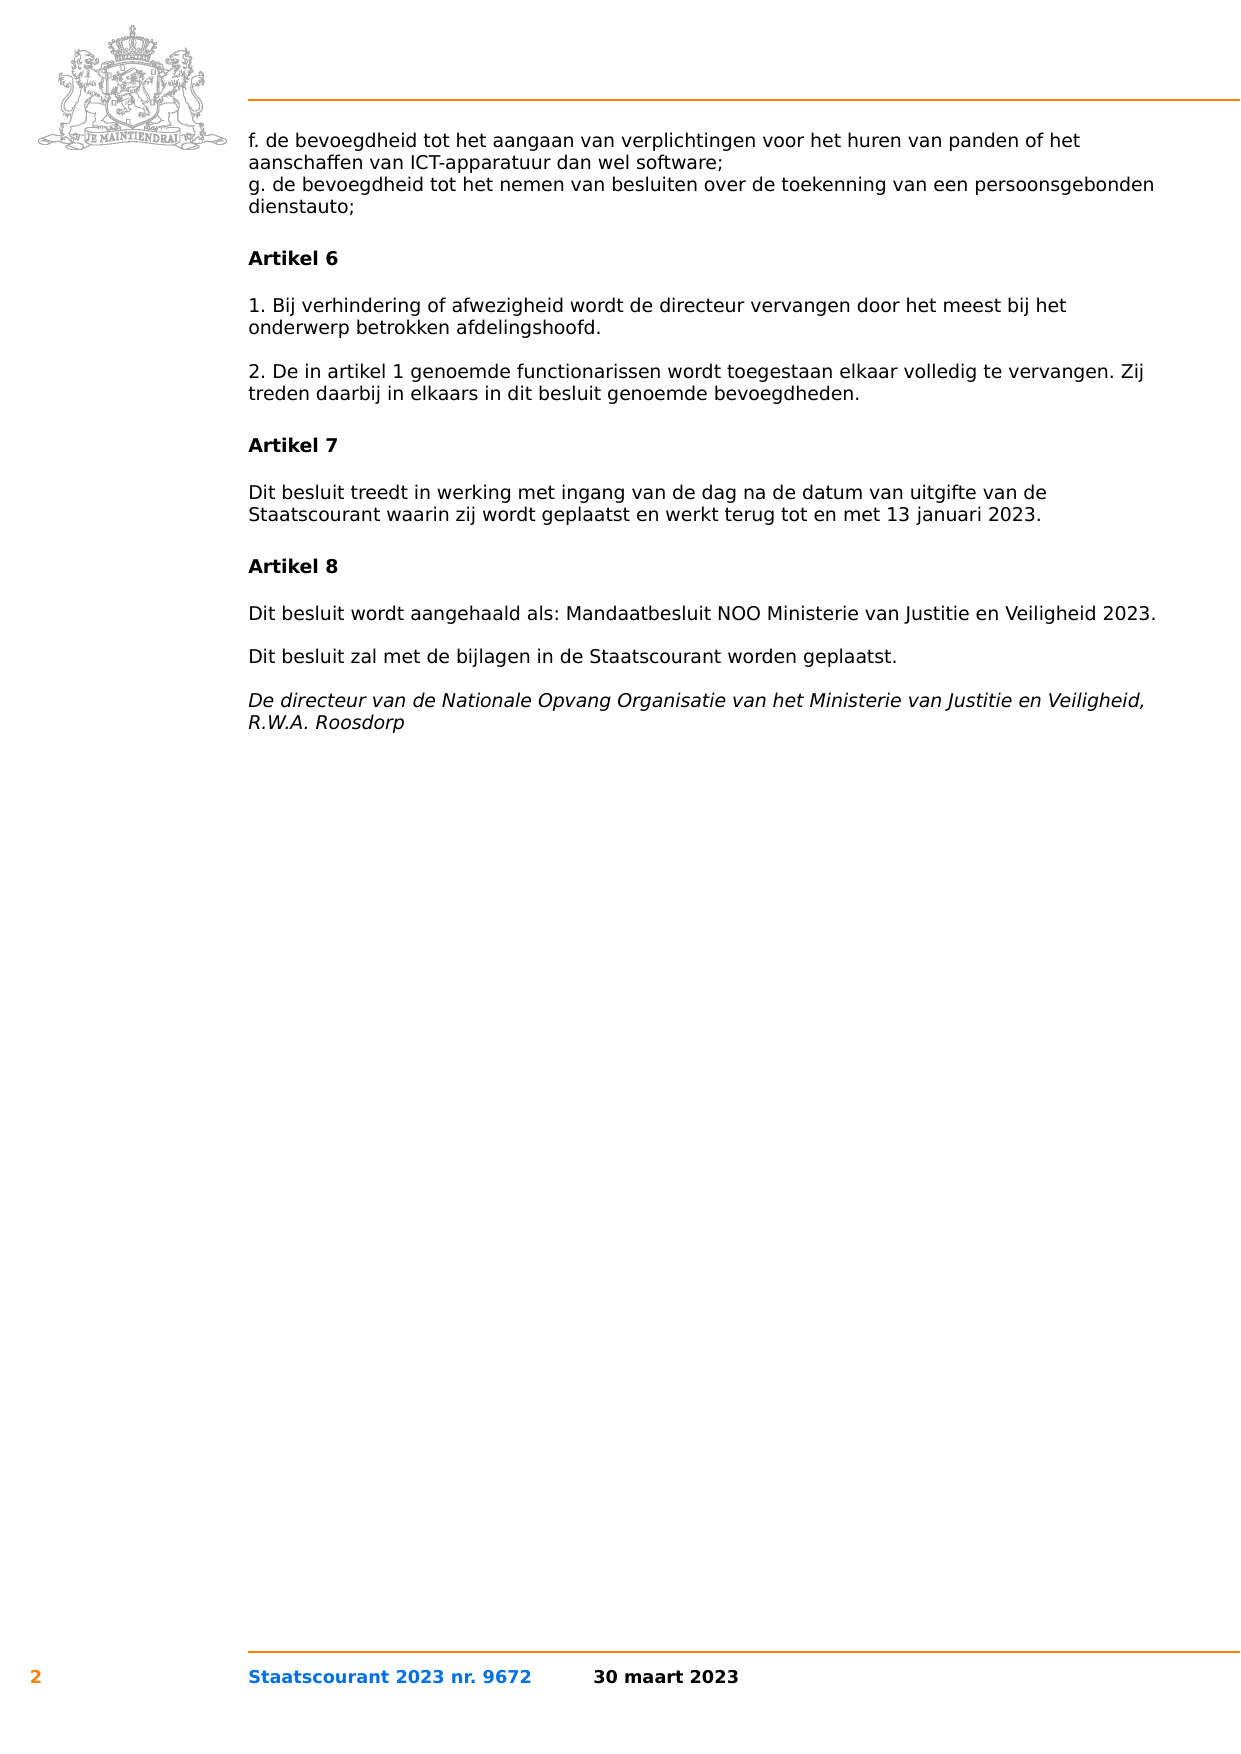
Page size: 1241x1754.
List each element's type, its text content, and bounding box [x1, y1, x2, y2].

text 2. De in artikel 1 genoemde functionarissen wordt toegestaan elkaar volledig te vervangen. Zij treden daarbij in elkaars in dit besluit genoemde bevoegdheden. [248, 361, 1163, 404]
text De directeur van de Nationale Opvang Organisatie van het Ministerie van Justitie en Veiligheid, R.W.A. Roosdorp [248, 690, 1163, 734]
subtitle Artikel 7 [248, 434, 1163, 457]
text f. de bevoegdheid tot het aangaan van verplichtingen voor het huren van panden of het aanschaffen van ICT-apparatuur dan wel software; [248, 130, 1163, 174]
text Dit besluit treedt in werking met ingang van de dag na de datum van uitgifte van de Staatscourant waarin zij wordt geplaatst en werkt terug tot en met 13 januari 2023. [248, 482, 1163, 526]
picture [38, 25, 227, 150]
text 1. Bij verhindering of afwezigheid wordt de directeur vervangen door het meest bij het onderwerp betrokken afdelingshoofd. [248, 295, 1163, 339]
text Dit besluit wordt aangehaald als: Mandaatbesluit NOO Ministerie van Justitie en Veiligheid 2023. [248, 602, 1163, 624]
subtitle Artikel 6 [248, 248, 1163, 270]
text g. de bevoegdheid tot het nemen van besluiten over de toekenning van een persoonsgebonden dienstauto; [248, 174, 1163, 218]
subtitle Artikel 8 [248, 556, 1163, 577]
text Dit besluit zal met de bijlagen in de Staatscourant worden geplaatst. [248, 646, 1163, 668]
